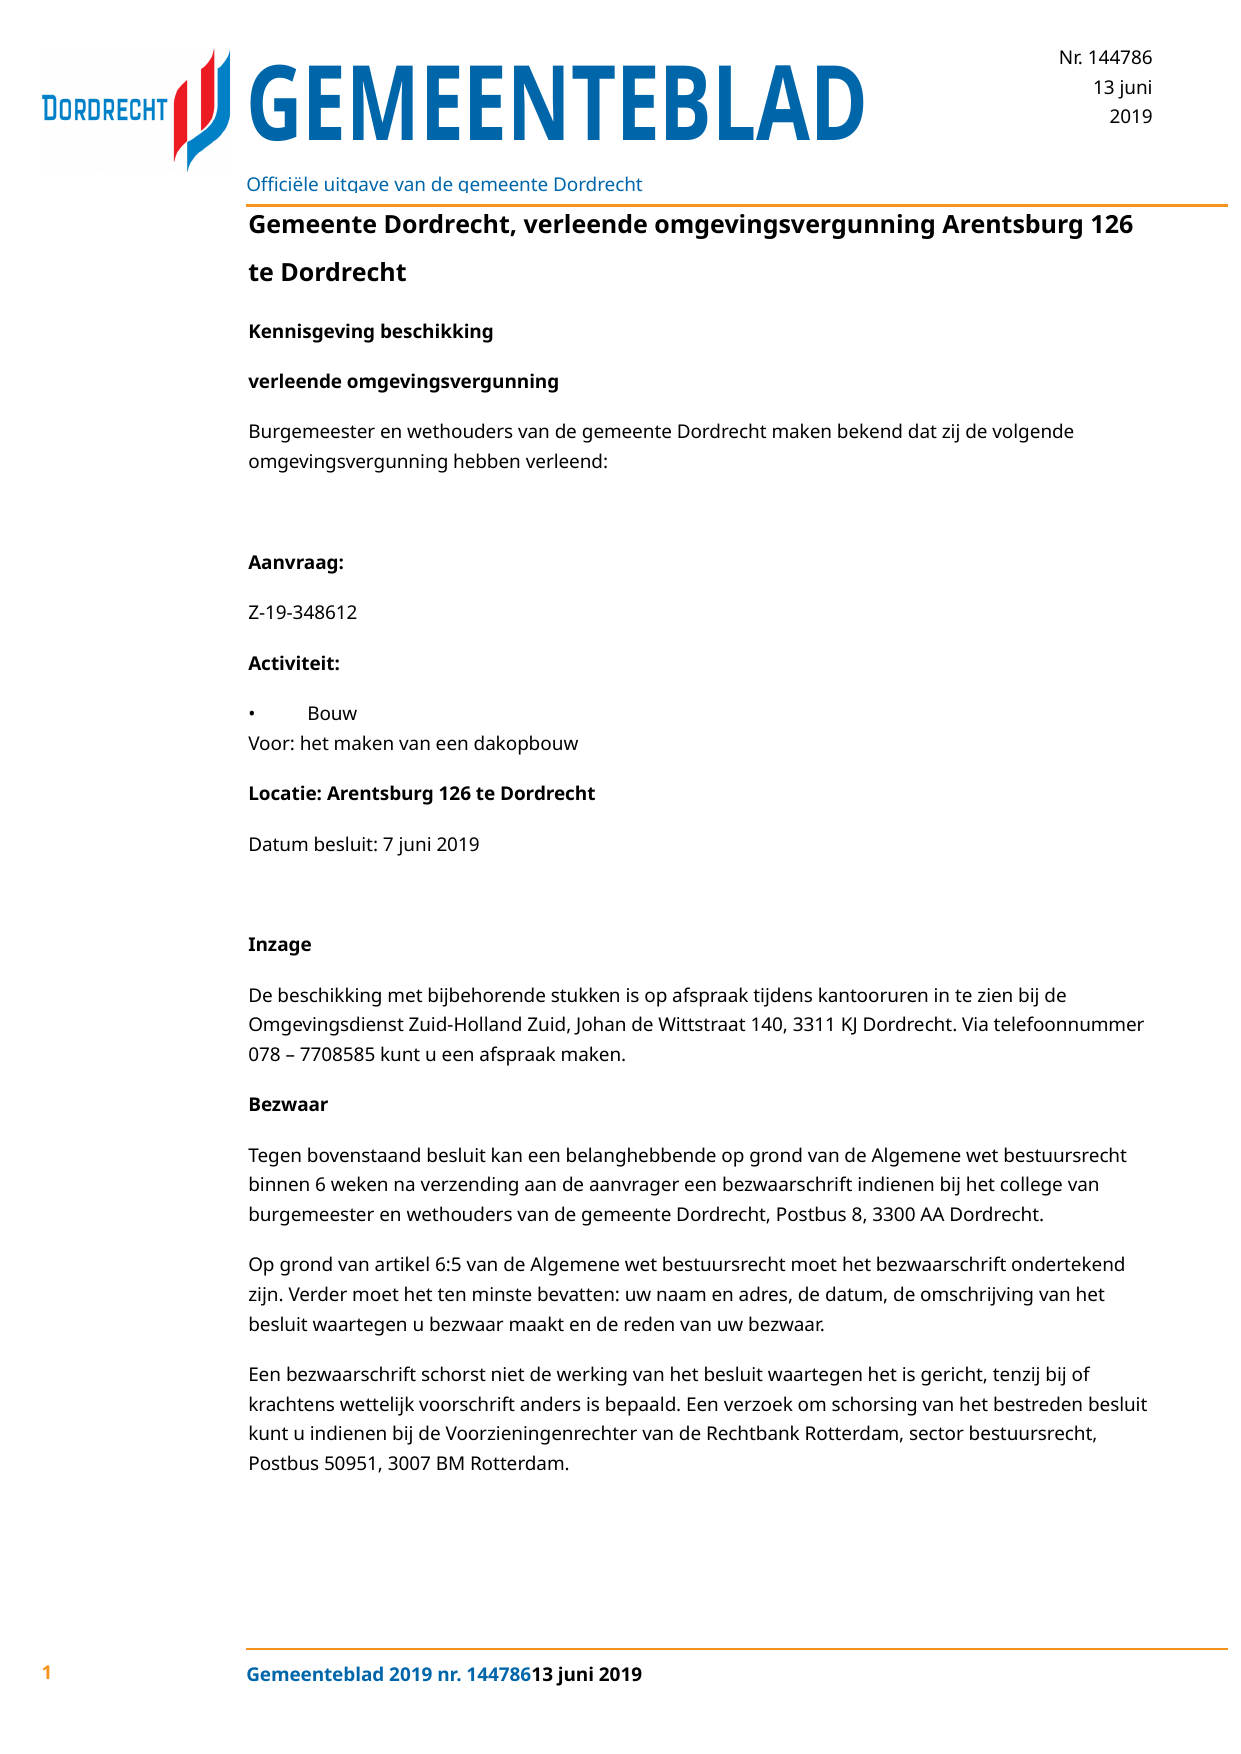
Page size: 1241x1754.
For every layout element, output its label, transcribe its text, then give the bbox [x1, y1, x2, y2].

list Bouw [248, 700, 1152, 726]
text Aanvraag: [248, 549, 1152, 575]
picture [41, 47, 231, 172]
text Locatie: Arentsburg 126 te Dordrecht [248, 780, 1152, 806]
text Z-19-348612 [248, 599, 1152, 625]
text Tegen bovenstaand besluit kan een belanghebbende op grond van de Algemene wet bestuursrecht binnen 6 weken na verzending aan de aanvrager een bezwaarschrift indienen bij het college van burgemeester en wethouders van de gemeente Dordrecht, Postbus 8, 3300 AA Dordrecht. [248, 1142, 1152, 1227]
text Voor: het maken van een dakopbouw [248, 730, 1152, 756]
text Op grond van artikel 6:5 van de Algemene wet bestuursrecht moet het bezwaarschrift ondertekend zijn. Verder moet het ten minste bevatten: uw naam en adres, de datum, de omschrijving van het besluit waartegen u bezwaar maakt en de reden van uw bezwaar. [248, 1252, 1152, 1337]
text Inzage [248, 932, 1152, 957]
text Een bezwaarschrift schorst niet de werking van het besluit waartegen het is gericht, tenzij bij of krachtens wettelijk voorschrift anders is bepaald. Een verzoek om schorsing van het bestreden besluit kunt u indienen bij de Voorzieningenrechter van de Rechtbank Rotterdam, sector bestuursrecht, Postbus 50951, 3007 BM Rotterdam. [248, 1361, 1152, 1476]
text Burgemeester en wethouders van de gemeente Dordrecht maken bekend dat zij de volgende omgevingsvergunning hebben verleend: [248, 419, 1152, 474]
text De beschikking met bijbehorende stukken is op afspraak tijdens kantooruren in te zien bij de Omgevingsdienst Zuid-Holland Zuid, Johan de Wittstraat 140, 3311 KJ Dordrecht. Via telefoonnummer 078 – 7708585 kunt u een afspraak maken. [248, 982, 1152, 1067]
text Kennisgeving beschikking [248, 318, 1152, 344]
text verleende omgevingsvergunning [248, 368, 1152, 394]
text Gemeente Dordrecht, verleende omgevingsvergunning Arentsburg 126 te Dordrecht [248, 207, 1152, 288]
text Activiteit: [248, 650, 1152, 676]
text Datum besluit: 7 juni 2019 [248, 831, 1152, 857]
text Bezwaar [248, 1092, 1152, 1117]
